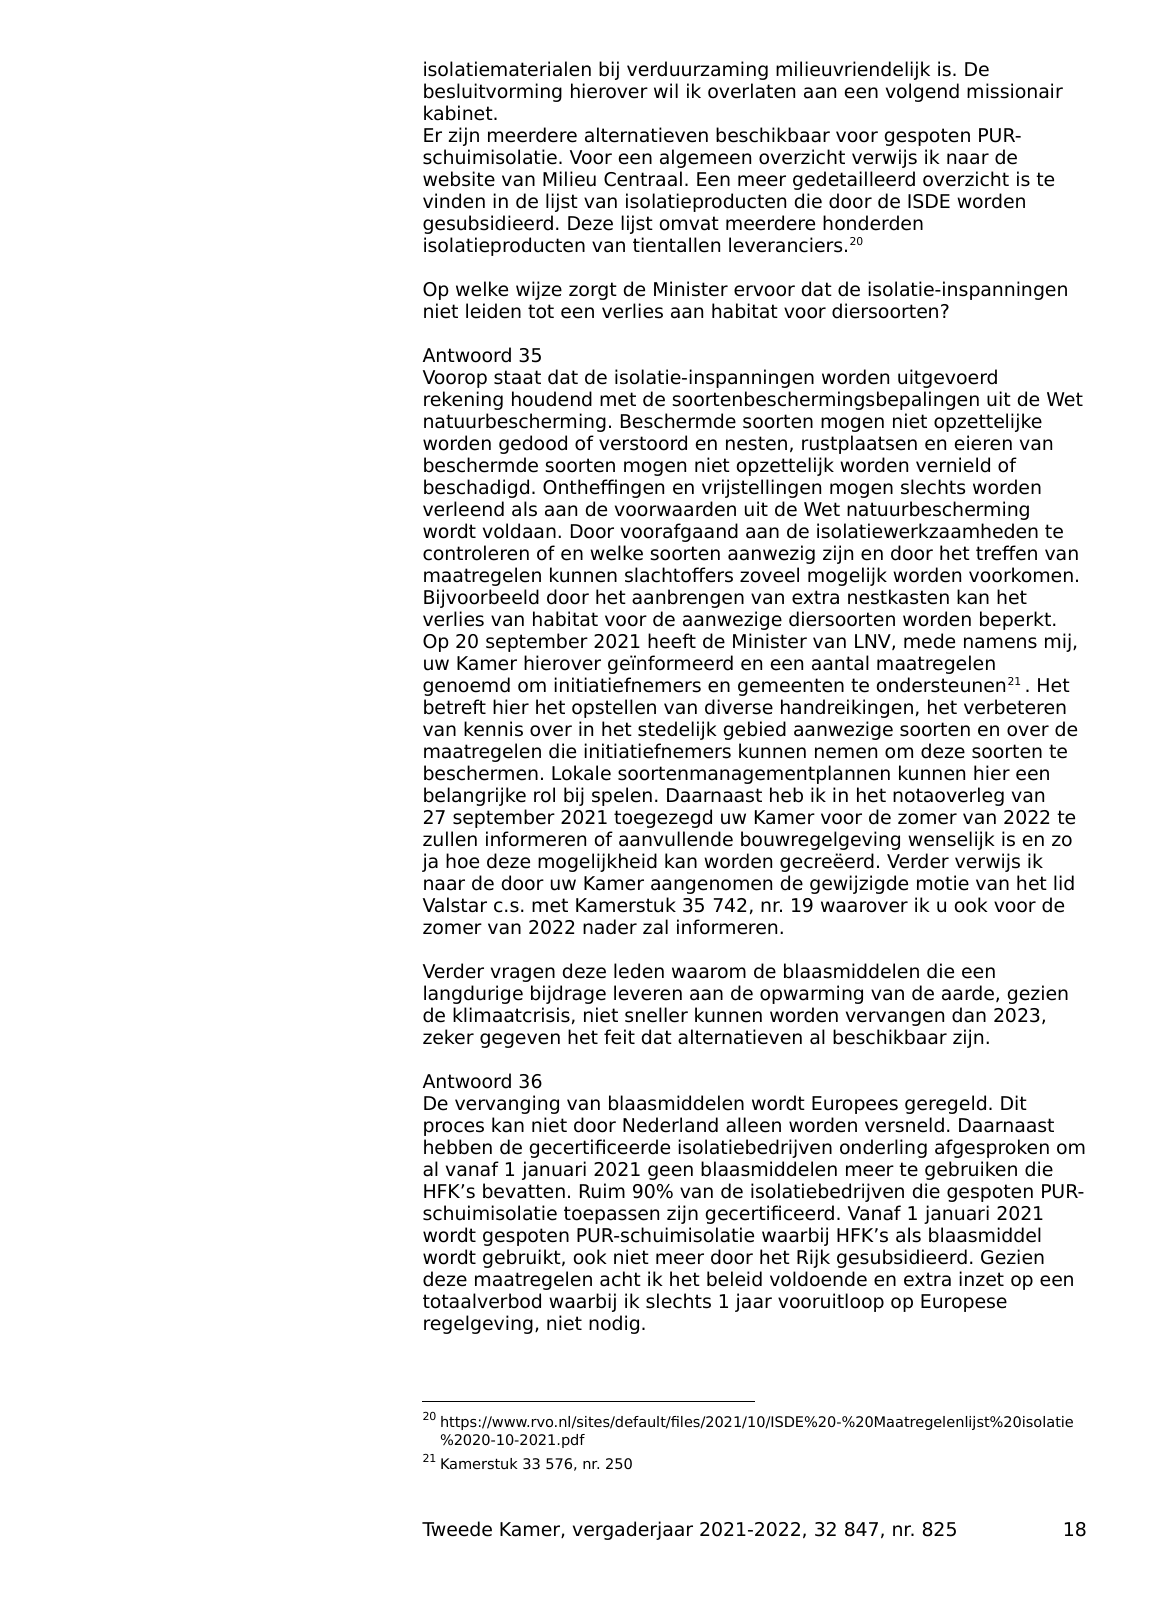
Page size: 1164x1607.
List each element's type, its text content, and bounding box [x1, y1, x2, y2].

text Voorop staat dat de isolatie-inspanningen worden uitgevoerd rekening houdend met de soortenbeschermingsbepalingen uit de Wet natuurbescherming. Beschermde soorten mogen niet opzettelijke worden gedood of verstoord en nesten, rustplaatsen en eieren van beschermde soorten mogen niet opzettelijk worden vernield of beschadigd. Ontheffingen en vrijstellingen mogen slechts worden verleend als aan de voorwaarden uit de Wet natuurbescherming wordt voldaan. Door voorafgaand aan de isolatiewerkzaamheden te controleren of en welke soorten aanwezig zijn en door het treffen van maatregelen kunnen slachtoffers zoveel mogelijk worden voorkomen. Bijvoorbeeld door het aanbrengen van extra nestkasten kan het verlies van habitat voor de aanwezige diersoorten worden beperkt. [422, 367, 1087, 631]
text Antwoord 36 [422, 1071, 1087, 1093]
text Er zijn meerdere alternatieven beschikbaar voor gespoten PUR-schuimisolatie. Voor een algemeen overzicht verwijs ik naar de website van Milieu Centraal. Een meer gedetailleerd overzicht is te vinden in de lijst van isolatieproducten die door de ISDE worden gesubsidieerd. Deze lijst omvat meerdere honderden isolatieproducten van tientallen leveranciers. [422, 125, 1087, 257]
text Op 20 september 2021 heeft de Minister van LNV, mede namens mij, uw Kamer hierover geïnformeerd en een aantal maatregelen genoemd om initiatiefnemers en gemeenten te ondersteunen. Het betreft hier het opstellen van diverse handreikingen, het verbeteren van kennis over in het stedelijk gebied aanwezige soorten en over de maatregelen die initiatiefnemers kunnen nemen om deze soorten te beschermen. Lokale soortenmanagementplannen kunnen hier een belangrijke rol bij spelen. Daarnaast heb ik in het notaoverleg van 27 september 2021 toegezegd uw Kamer voor de zomer van 2022 te zullen informeren of aanvullende bouwregelgeving wenselijk is en zo ja hoe deze mogelijkheid kan worden gecreëerd. Verder verwijs ik naar de door uw Kamer aangenomen de gewijzigde motie van het lid Valstar c.s. met Kamerstuk 35 742, nr. 19 waarover ik u ook voor de zomer van 2022 nader zal informeren. [422, 631, 1087, 939]
text isolatiematerialen bij verduurzaming milieuvriendelijk is. De besluitvorming hierover wil ik overlaten aan een volgend missionair kabinet. [422, 59, 1087, 125]
text Op welke wijze zorgt de Minister ervoor dat de isolatie-inspanningen niet leiden tot een verlies aan habitat voor diersoorten? [422, 279, 1087, 323]
text Verder vragen deze leden waarom de blaasmiddelen die een langdurige bijdrage leveren aan de opwarming van de aarde, gezien de klimaatcrisis, niet sneller kunnen worden vervangen dan 2023, zeker gegeven het feit dat alternatieven al beschikbaar zijn. [422, 961, 1087, 1049]
text Kamerstuk 33 576, nr. 250 [422, 1452, 1087, 1474]
text https://www.rvo.nl/sites/default/files/2021/10/ISDE%20-%20Maatregelenlijst%20isolatie%2020-10-2021.pdf [422, 1410, 1087, 1449]
text Antwoord 35 [422, 345, 1087, 367]
text De vervanging van blaasmiddelen wordt Europees geregeld. Dit proces kan niet door Nederland alleen worden versneld. Daarnaast hebben de gecertificeerde isolatiebedrijven onderling afgesproken om al vanaf 1 januari 2021 geen blaasmiddelen meer te gebruiken die HFK’s bevatten. Ruim 90% van de isolatiebedrijven die gespoten PUR-schuimisolatie toepassen zijn gecertificeerd. Vanaf 1 januari 2021 wordt gespoten PUR-schuimisolatie waarbij HFK’s als blaasmiddel wordt gebruikt, ook niet meer door het Rijk gesubsidieerd. Gezien deze maatregelen acht ik het beleid voldoende en extra inzet op een totaalverbod waarbij ik slechts 1 jaar vooruitloop op Europese regelgeving, niet nodig. [422, 1093, 1087, 1335]
